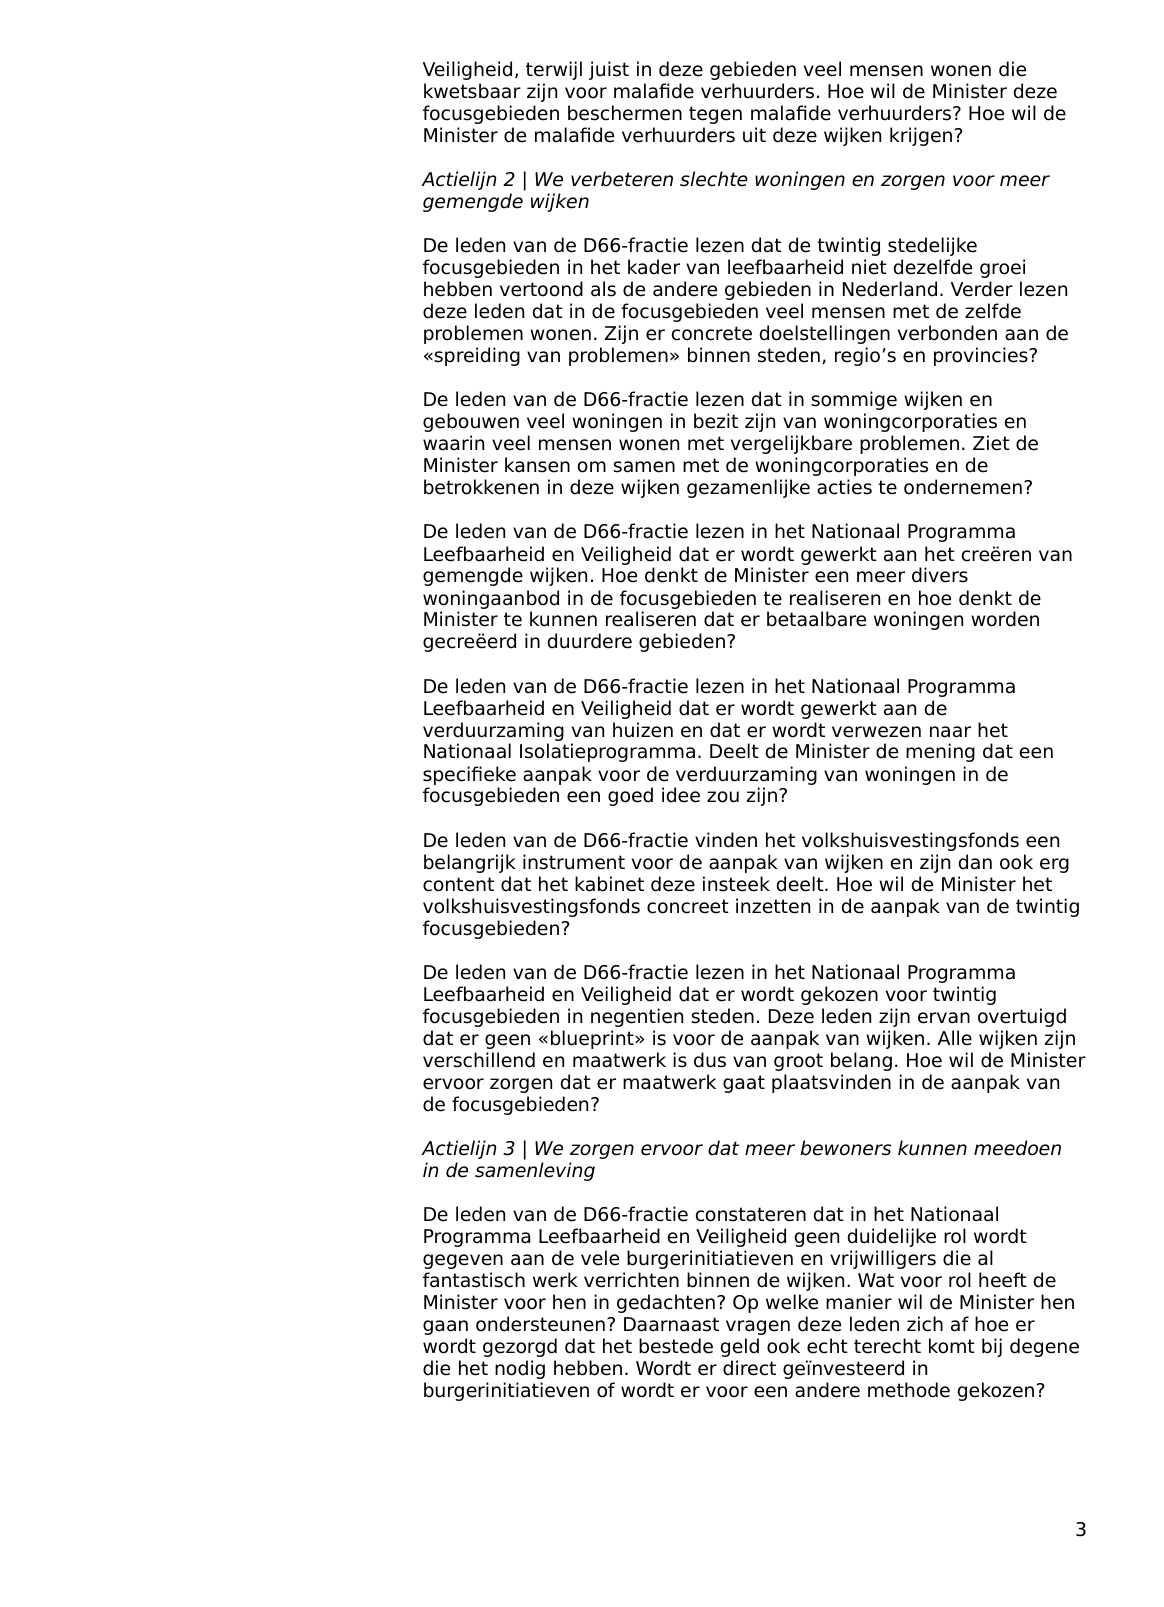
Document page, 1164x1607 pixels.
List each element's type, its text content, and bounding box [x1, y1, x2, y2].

text De leden van de D66-fractie lezen in het Nationaal Programma Leefbaarheid en Veiligheid dat er wordt gewerkt aan het creëren van gemengde wijken. Hoe denkt de Minister een meer divers woningaanbod in de focusgebieden te realiseren en hoe denkt de Minister te kunnen realiseren dat er betaalbare woningen worden gecreëerd in duurdere gebieden? [422, 521, 1087, 653]
subtitle Actielijn 3 | We zorgen ervoor dat meer bewoners kunnen meedoen in de samenleving [422, 1138, 1087, 1182]
text De leden van de D66-fractie vinden het volkshuisvestingsfonds een belangrijk instrument voor de aanpak van wijken en zijn dan ook erg content dat het kabinet deze insteek deelt. Hoe wil de Minister het volkshuisvestingsfonds concreet inzetten in de aanpak van de twintig focusgebieden? [422, 829, 1087, 939]
text De leden van de D66-fractie constateren dat in het Nationaal Programma Leefbaarheid en Veiligheid geen duidelijke rol wordt gegeven aan de vele burgerinitiatieven en vrijwilligers die al fantastisch werk verrichten binnen de wijken. Wat voor rol heeft de Minister voor hen in gedachten? Op welke manier wil de Minister hen gaan ondersteunen? Daarnaast vragen deze leden zich af hoe er wordt gezorgd dat het bestede geld ook echt terecht komt bij degene die het nodig hebben. Wordt er direct geïnvesteerd in burgerinitiatieven of wordt er voor een andere methode gekozen? [422, 1204, 1087, 1402]
text De leden van de D66-fractie lezen in het Nationaal Programma Leefbaarheid en Veiligheid dat er wordt gekozen voor twintig focusgebieden in negentien steden. Deze leden zijn ervan overtuigd dat er geen «blueprint» is voor de aanpak van wijken. Alle wijken zijn verschillend en maatwerk is dus van groot belang. Hoe wil de Minister ervoor zorgen dat er maatwerk gaat plaatsvinden in de aanpak van de focusgebieden? [422, 962, 1087, 1116]
text De leden van de D66-fractie lezen dat in sommige wijken en gebouwen veel woningen in bezit zijn van woningcorporaties en waarin veel mensen wonen met vergelijkbare problemen. Ziet de Minister kansen om samen met de woningcorporaties en de betrokkenen in deze wijken gezamenlijke acties te ondernemen? [422, 389, 1087, 499]
text De leden van de D66-fractie lezen dat de twintig stedelijke focusgebieden in het kader van leefbaarheid niet dezelfde groei hebben vertoond als de andere gebieden in Nederland. Verder lezen deze leden dat in de focusgebieden veel mensen met de zelfde problemen wonen. Zijn er concrete doelstellingen verbonden aan de «spreiding van problemen» binnen steden, regio’s en provincies? [422, 235, 1087, 367]
subtitle Actielijn 2 | We verbeteren slechte woningen en zorgen voor meer gemengde wijken [422, 169, 1087, 213]
text Veiligheid, terwijl juist in deze gebieden veel mensen wonen die kwetsbaar zijn voor malafide verhuurders. Hoe wil de Minister deze focusgebieden beschermen tegen malafide verhuurders? Hoe wil de Minister de malafide verhuurders uit deze wijken krijgen? [422, 59, 1087, 147]
text De leden van de D66-fractie lezen in het Nationaal Programma Leefbaarheid en Veiligheid dat er wordt gewerkt aan de verduurzaming van huizen en dat er wordt verwezen naar het Nationaal Isolatieprogramma. Deelt de Minister de mening dat een specifieke aanpak voor de verduurzaming van woningen in de focusgebieden een goed idee zou zijn? [422, 676, 1087, 807]
